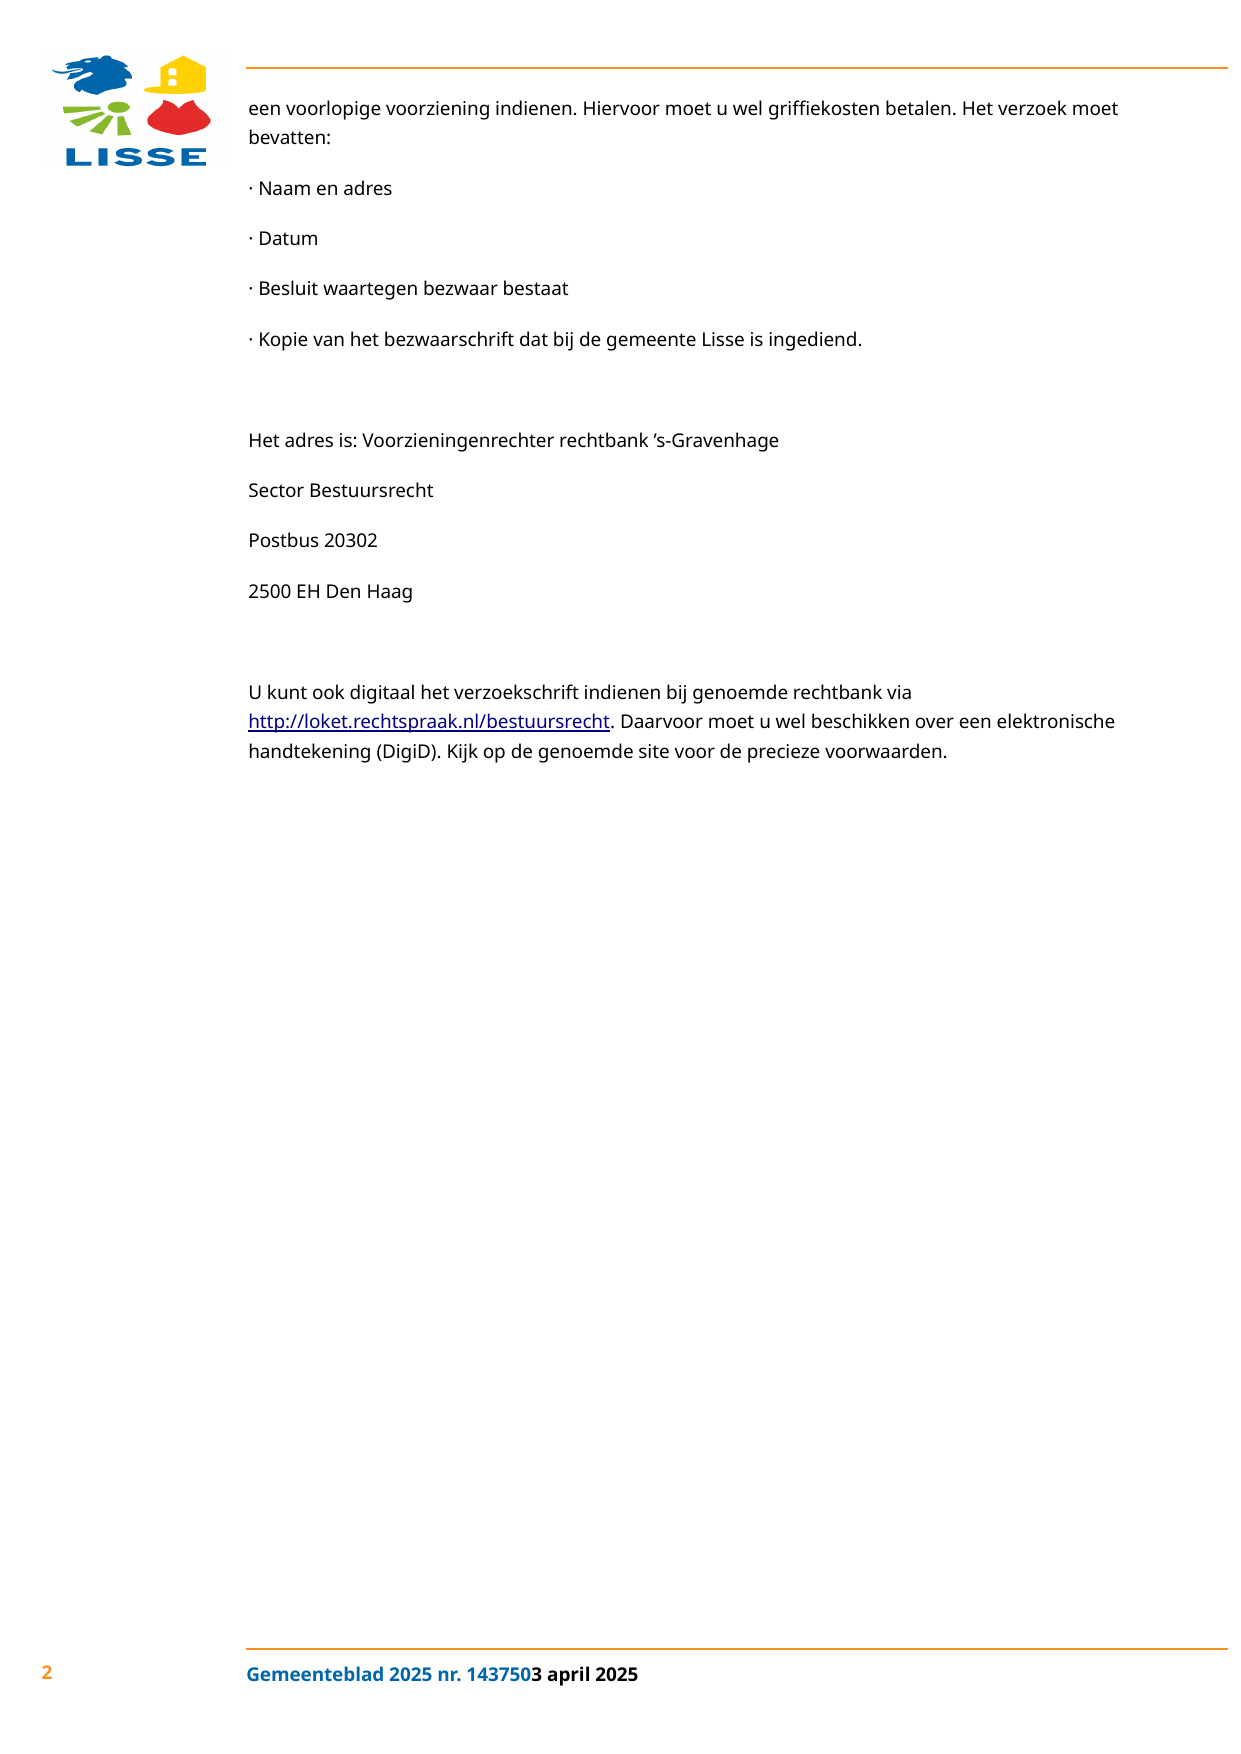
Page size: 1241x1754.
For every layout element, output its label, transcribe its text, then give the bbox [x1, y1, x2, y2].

text · Besluit waartegen bezwaar bestaat [248, 276, 1152, 301]
text een voorlopige voorziening indienen. Hiervoor moet u wel griffiekosten betalen. Het verzoek moet bevatten: [248, 95, 1152, 150]
picture [41, 47, 231, 172]
text Het adres is: Voorzieningenrechter rechtbank ’s-Gravenhage [248, 427, 1152, 453]
text 2500 EH Den Haag [248, 578, 1152, 604]
text Sector Bestuursrecht [248, 477, 1152, 503]
text U kunt ook digitaal het verzoekschrift indienen bij genoemde rechtbank via http://loket.rechtspraak.nl/bestuursrecht. Daarvoor moet u wel beschikken over een elektronische handtekening (DigiD). Kijk op de genoemde site voor de precieze voorwaarden. [248, 679, 1152, 764]
text · Kopie van het bezwaarschrift dat bij de gemeente Lisse is ingediend. [248, 326, 1152, 352]
text · Naam en adres [248, 175, 1152, 201]
text Postbus 20302 [248, 528, 1152, 553]
text · Datum [248, 225, 1152, 251]
